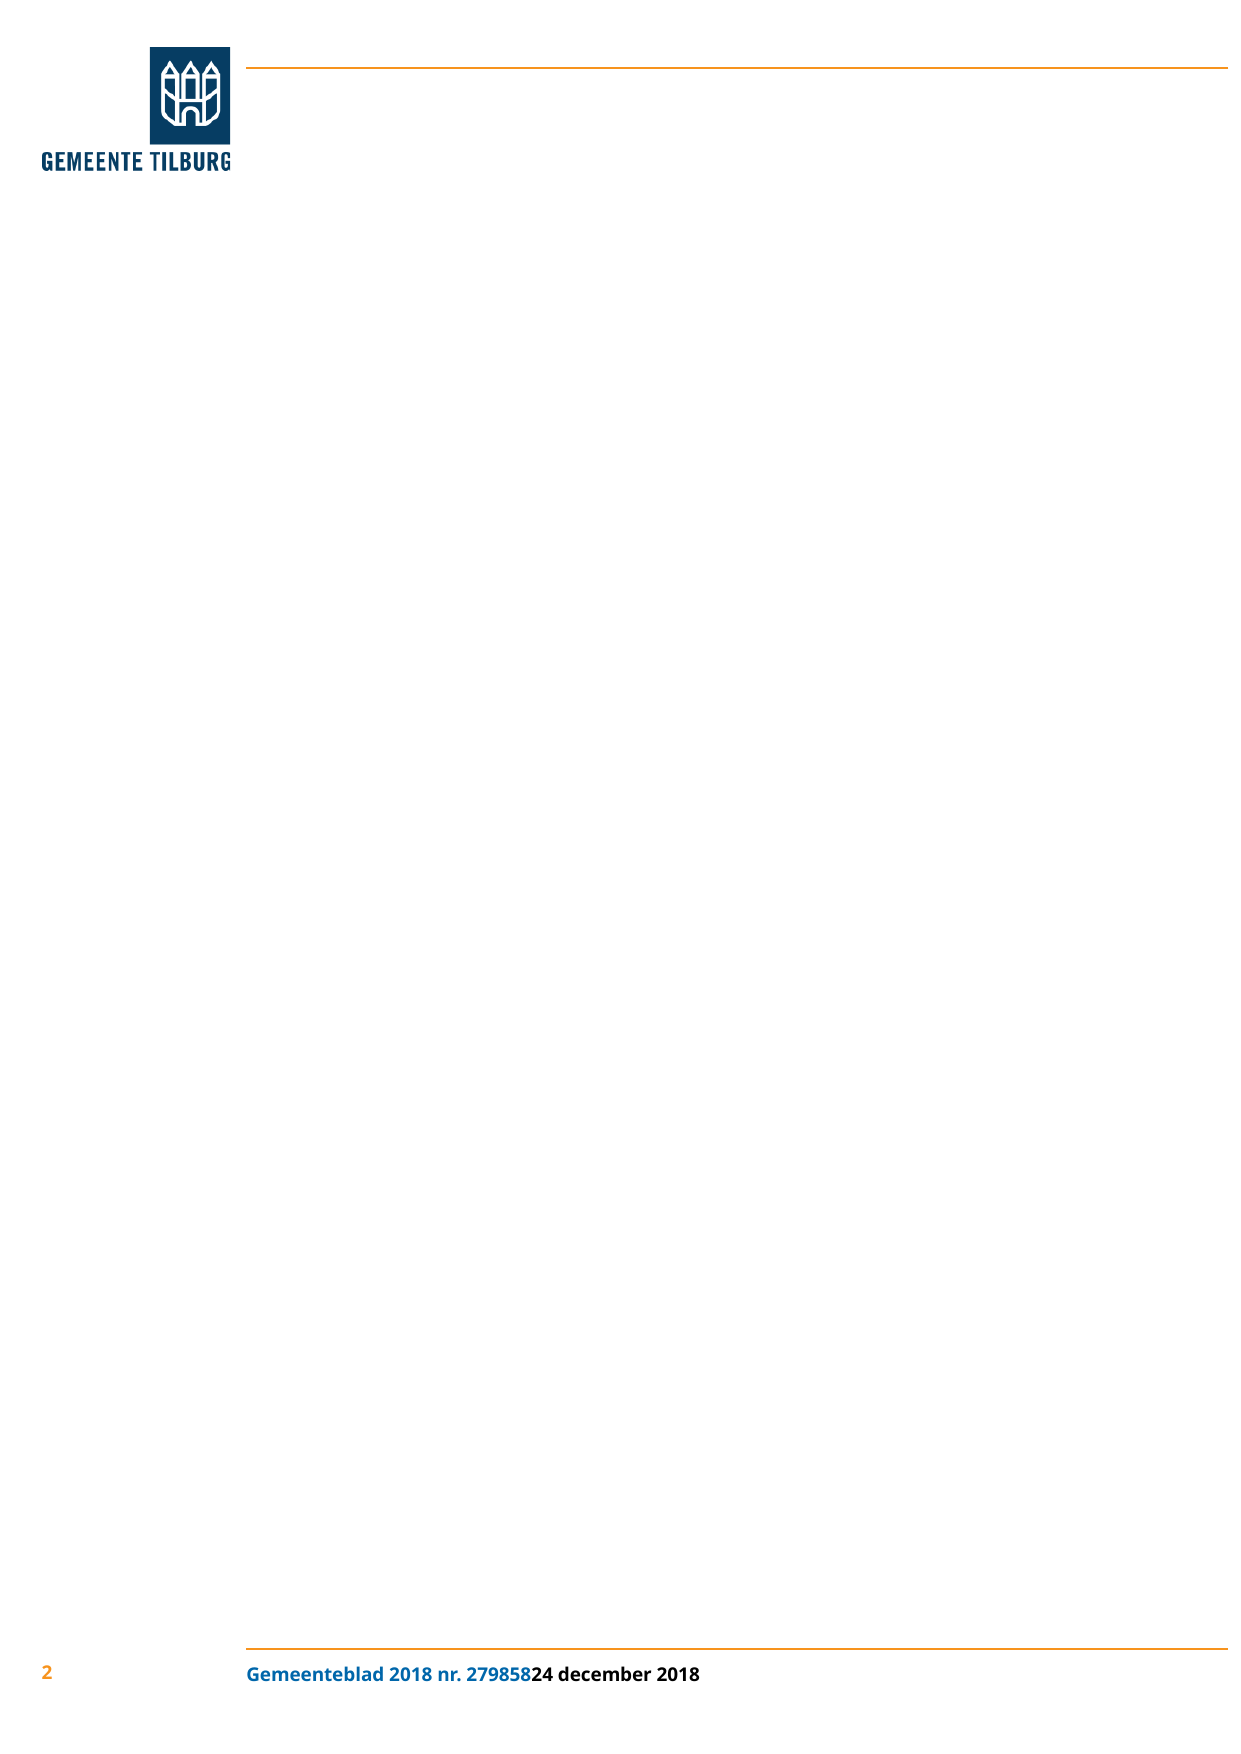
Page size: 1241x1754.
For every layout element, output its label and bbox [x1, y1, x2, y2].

picture [41, 47, 231, 172]
